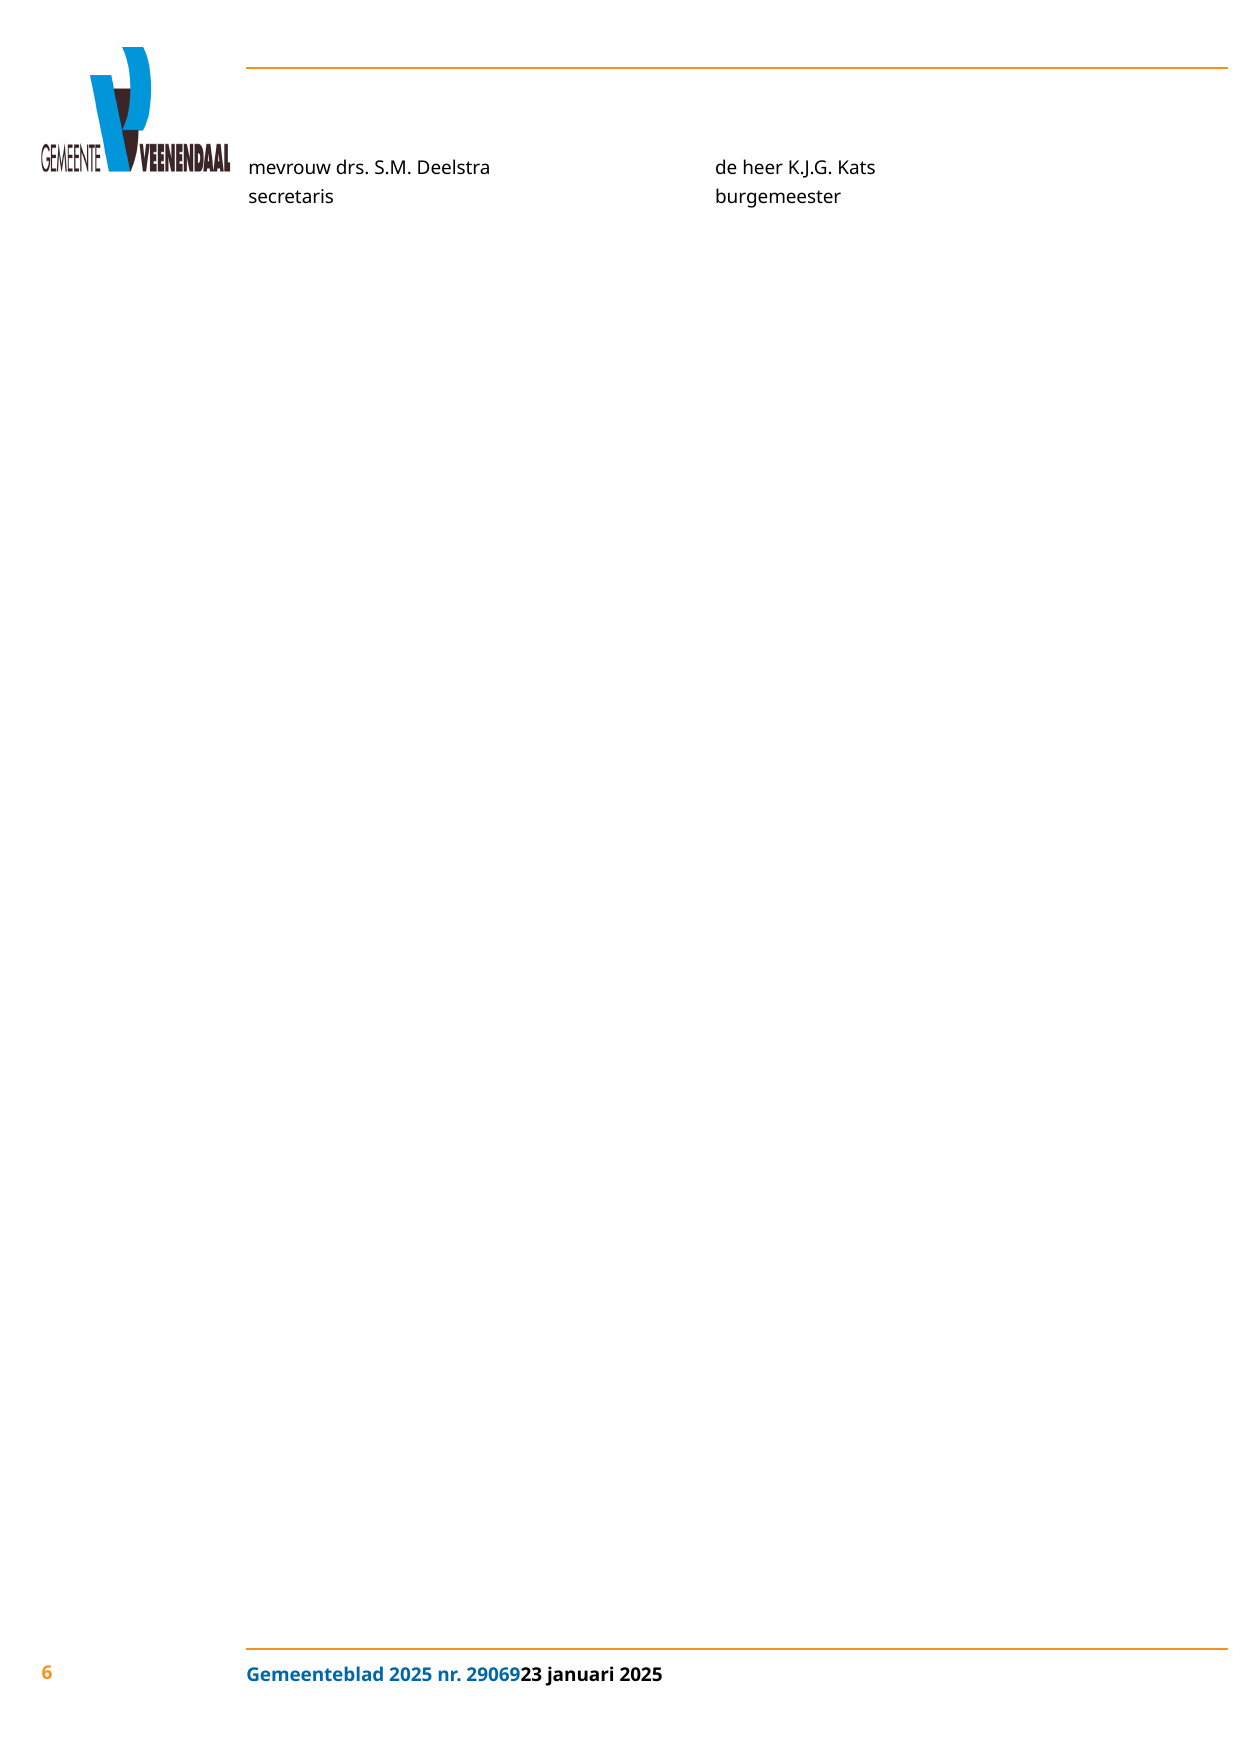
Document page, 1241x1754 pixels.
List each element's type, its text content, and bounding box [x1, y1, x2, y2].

picture [123, 47, 231, 172]
table_cell mevrouw drs. S.M. Deelstra secretaris [248, 95, 715, 209]
table_cell de heer K.J.G. Kats burgemeester [715, 95, 1152, 209]
picture [41, 47, 130, 172]
